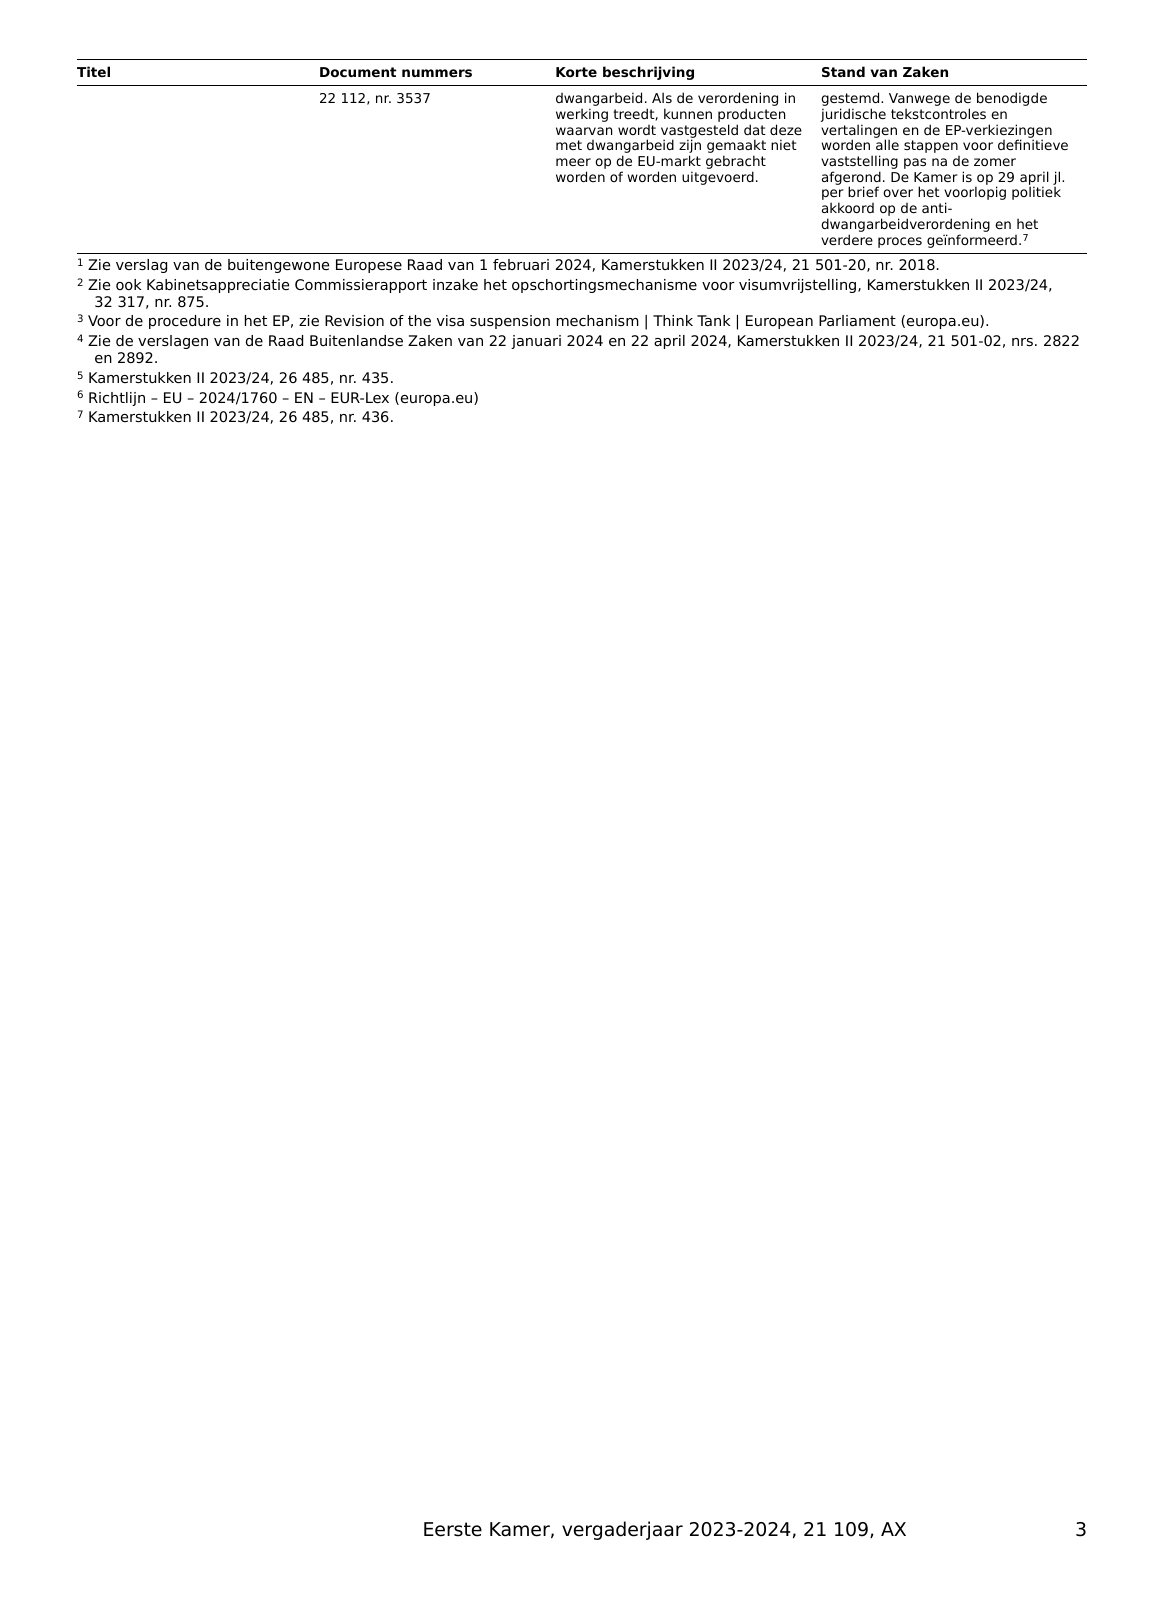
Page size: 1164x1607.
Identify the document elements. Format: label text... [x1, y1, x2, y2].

table_cell 1 Zie verslag van de buitengewone Europese Raad van 1 februari 2024, Kamerstukken II 2023/24, 21 501-20, nr. 2018. 2 Zie ook Kabinetsappreciatie Commissierapport inzake het opschortingsmechanisme voor visumvrijstelling, Kamerstukken II 2023/24, 32 317, nr. 875. 3 Voor de procedure in het EP, zie Revision of the visa suspension mechanism | Think Tank | European Parliament (europa.eu). 4 Zie de verslagen van de Raad Buitenlandse Zaken van 22 januari 2024 en 22 april 2024, Kamerstukken II 2023/24, 21 501-02, nrs. 2822 en 2892. 5 Kamerstukken II 2023/24, 26 485, nr. 435. 6 Richtlijn – EU – 2024/1760 – EN – EUR-Lex (europa.eu) 7 Kamerstukken II 2023/24, 26 485, nr. 436. [77, 254, 1087, 426]
table_cell [77, 86, 313, 253]
table_header Stand van Zaken [815, 60, 1087, 85]
table_header Document nummers [313, 60, 549, 85]
table_header Korte beschrijving [549, 60, 815, 85]
table_cell gestemd. Vanwege de benodigde juridische tekstcontroles en vertalingen en de EP-verkiezingen worden alle stappen voor definitieve vaststelling pas na de zomer afgerond. De Kamer is op 29 april jl. per brief over het voorlopig politiek akkoord op de anti-dwangarbeidverordening en het verdere proces geïnformeerd.7 [815, 86, 1087, 253]
table_header Titel [77, 60, 313, 85]
table_cell dwangarbeid. Als de verordening in werking treedt, kunnen producten waarvan wordt vastgesteld dat deze met dwangarbeid zijn gemaakt niet meer op de EU-markt gebracht worden of worden uitgevoerd. [549, 86, 815, 253]
table_cell 22 112, nr. 3537 [313, 86, 549, 253]
